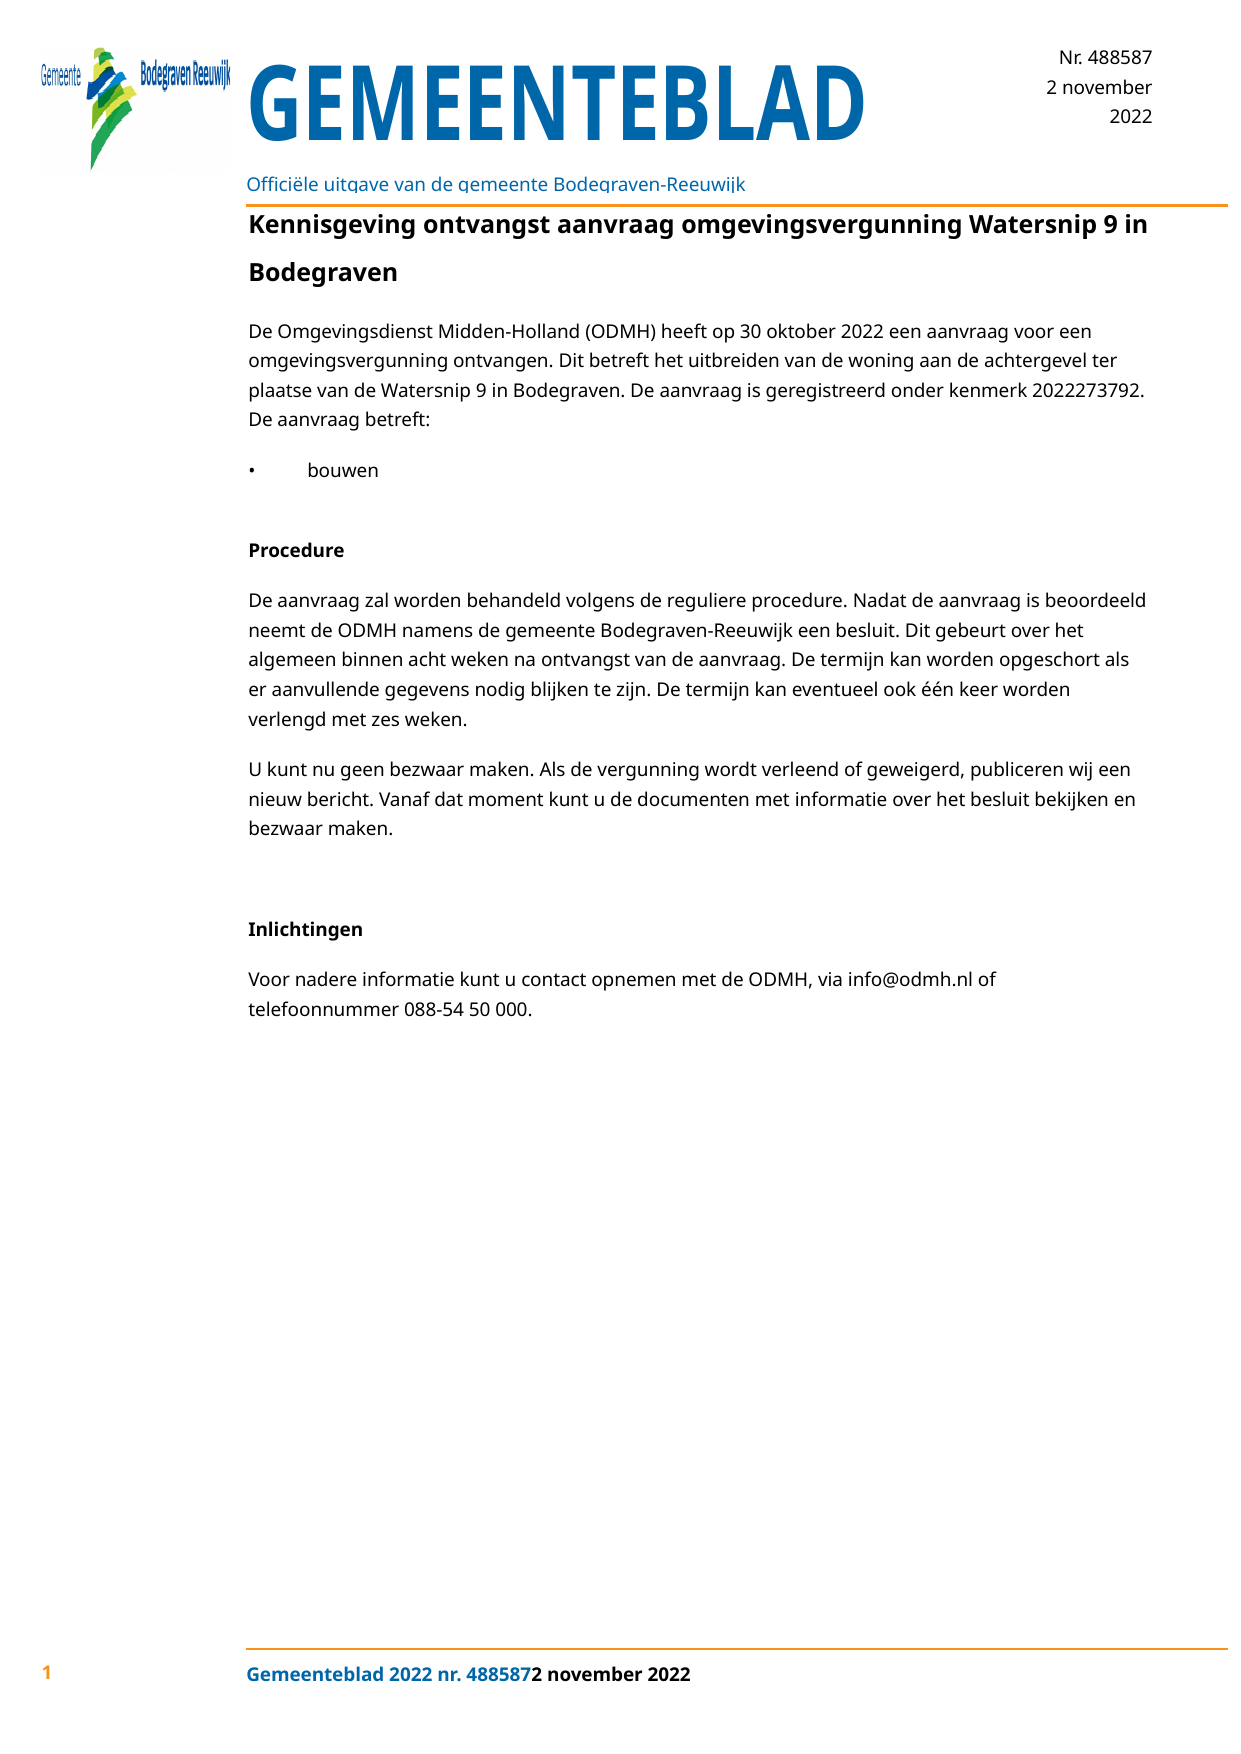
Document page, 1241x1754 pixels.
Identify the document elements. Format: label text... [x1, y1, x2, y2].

text De Omgevingsdienst Midden-Holland (ODMH) heeft op 30 oktober 2022 een aanvraag voor een omgevingsvergunning ontvangen. Dit betreft het uitbreiden van de woning aan de achtergevel ter plaatse van de Watersnip 9 in Bodegraven. De aanvraag is geregistreerd onder kenmerk 2022273792. De aanvraag betreft: [248, 318, 1152, 432]
picture [41, 47, 231, 172]
text Kennisgeving ontvangst aanvraag omgevingsvergunning Watersnip 9 in Bodegraven [248, 207, 1152, 288]
text Voor nadere informatie kunt u contact opnemen met de ODMH, via info@odmh.nl of telefoonnummer 088-54 50 000. [248, 967, 1152, 1022]
list bouwen [248, 457, 1152, 483]
text U kunt nu geen bezwaar maken. Als de vergunning wordt verleend of geweigerd, publiceren wij een nieuw bericht. Vanaf dat moment kunt u de documenten met informatie over het besluit bekijken en bezwaar maken. [248, 756, 1152, 841]
text Inlichtingen [248, 916, 1152, 942]
text Procedure [248, 537, 1152, 563]
text De aanvraag zal worden behandeld volgens de reguliere procedure. Nadat de aanvraag is beoordeeld neemt de ODMH namens de gemeente Bodegraven-Reeuwijk een besluit. Dit gebeurt over het algemeen binnen acht weken na ontvangst van de aanvraag. De termijn kan worden opgeschort als er aanvullende gegevens nodig blijken te zijn. De termijn kan eventueel ook één keer worden verlengd met zes weken. [248, 587, 1152, 732]
